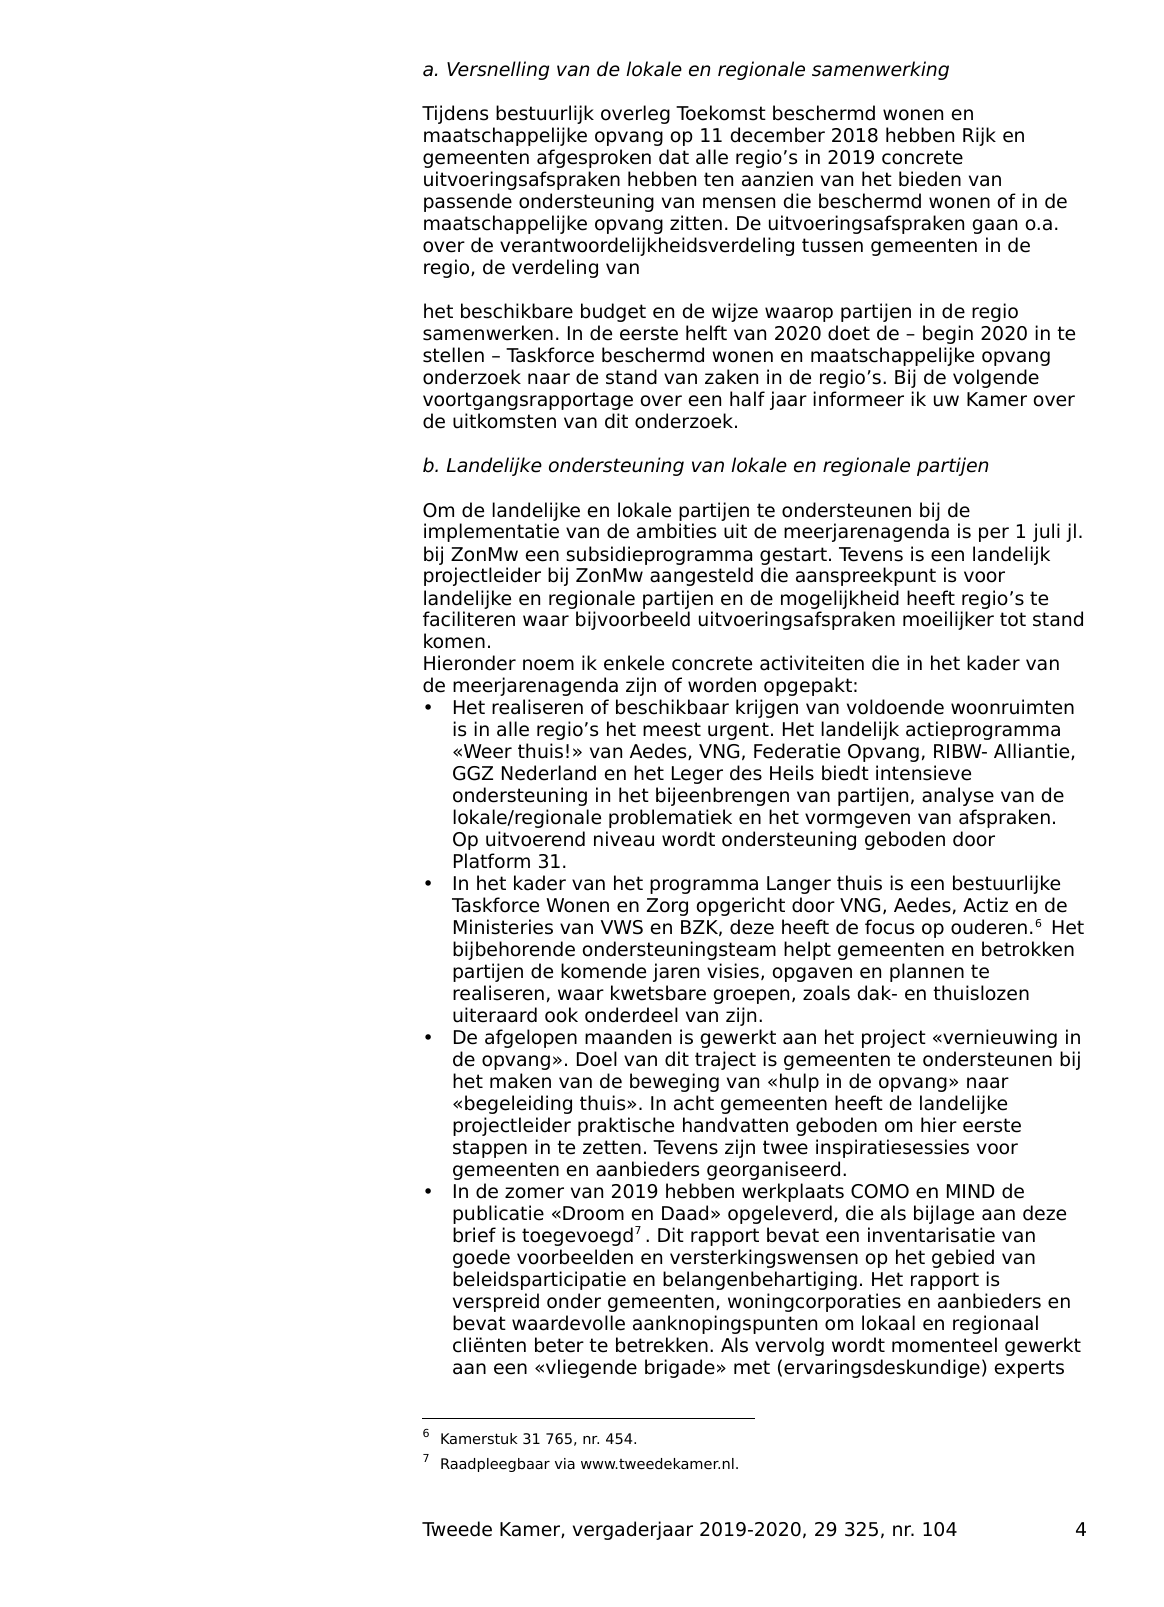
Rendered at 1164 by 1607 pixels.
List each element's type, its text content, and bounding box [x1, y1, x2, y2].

subtitle a. Versnelling van de lokale en regionale samenwerking [422, 59, 1087, 81]
text • Het realiseren of beschikbaar krijgen van voldoende woonruimten is in alle regio’s het meest urgent. Het landelijk actieprogramma «Weer thuis!» van Aedes, VNG, Federatie Opvang, RIBW- Alliantie, GGZ Nederland en het Leger des Heils biedt intensieve ondersteuning in het bijeenbrengen van partijen, analyse van de lokale/regionale problematiek en het vormgeven van afspraken. Op uitvoerend niveau wordt ondersteuning geboden door Platform 31. [422, 697, 1087, 873]
text Om de landelijke en lokale partijen te ondersteunen bij de implementatie van de ambities uit de meerjarenagenda is per 1 juli jl. bij ZonMw een subsidieprogramma gestart. Tevens is een landelijk projectleider bij ZonMw aangesteld die aanspreekpunt is voor landelijke en regionale partijen en de mogelijkheid heeft regio’s te faciliteren waar bijvoorbeeld uitvoeringsafspraken moeilijker tot stand komen. [422, 499, 1087, 653]
text het beschikbare budget en de wijze waarop partijen in de regio samenwerken. In de eerste helft van 2020 doet de – begin 2020 in te stellen – Taskforce beschermd wonen en maatschappelijke opvang onderzoek naar de stand van zaken in de regio’s. Bij de volgende voortgangsrapportage over een half jaar informeer ik uw Kamer over de uitkomsten van dit onderzoek. [422, 301, 1087, 433]
text Hieronder noem ik enkele concrete activiteiten die in het kader van de meerjarenagenda zijn of worden opgepakt: [422, 653, 1087, 697]
text Tijdens bestuurlijk overleg Toekomst beschermd wonen en maatschappelijke opvang op 11 december 2018 hebben Rijk en gemeenten afgesproken dat alle regio’s in 2019 concrete uitvoeringsafspraken hebben ten aanzien van het bieden van passende ondersteuning van mensen die beschermd wonen of in de maatschappelijke opvang zitten. De uitvoeringsafspraken gaan o.a. over de verantwoordelijkheidsverdeling tussen gemeenten in de regio, de verdeling van [422, 103, 1087, 279]
text • De afgelopen maanden is gewerkt aan het project «vernieuwing in de opvang». Doel van dit traject is gemeenten te ondersteunen bij het maken van de beweging van «hulp in de opvang» naar «begeleiding thuis». In acht gemeenten heeft de landelijke projectleider praktische handvatten geboden om hier eerste stappen in te zetten. Tevens zijn twee inspiratiesessies voor gemeenten en aanbieders georganiseerd. [422, 1027, 1087, 1181]
text • In het kader van het programma Langer thuis is een bestuurlijke Taskforce Wonen en Zorg opgericht door VNG, Aedes, Actiz en de Ministeries van VWS en BZK, deze heeft de focus op ouderen. Het bijbehorende ondersteuningsteam helpt gemeenten en betrokken partijen de komende jaren visies, opgaven en plannen te realiseren, waar kwetsbare groepen, zoals dak- en thuislozen uiteraard ook onderdeel van zijn. [422, 873, 1087, 1027]
text • In de zomer van 2019 hebben werkplaats COMO en MIND de publicatie «Droom en Daad» opgeleverd, die als bijlage aan deze brief is toegevoegd. Dit rapport bevat een inventarisatie van goede voorbeelden en versterkingswensen op het gebied van beleidsparticipatie en belangenbehartiging. Het rapport is verspreid onder gemeenten, woningcorporaties en aanbieders en bevat waardevolle aanknopingspunten om lokaal en regionaal cliënten beter te betrekken. Als vervolg wordt momenteel gewerkt aan een «vliegende brigade» met (ervaringsdeskundige) experts [422, 1181, 1087, 1379]
text Kamerstuk 31 765, nr. 454. [422, 1427, 1087, 1449]
subtitle b. Landelijke ondersteuning van lokale en regionale partijen [422, 455, 1087, 477]
text Raadpleegbaar via www.tweedekamer.nl. [422, 1452, 1087, 1474]
